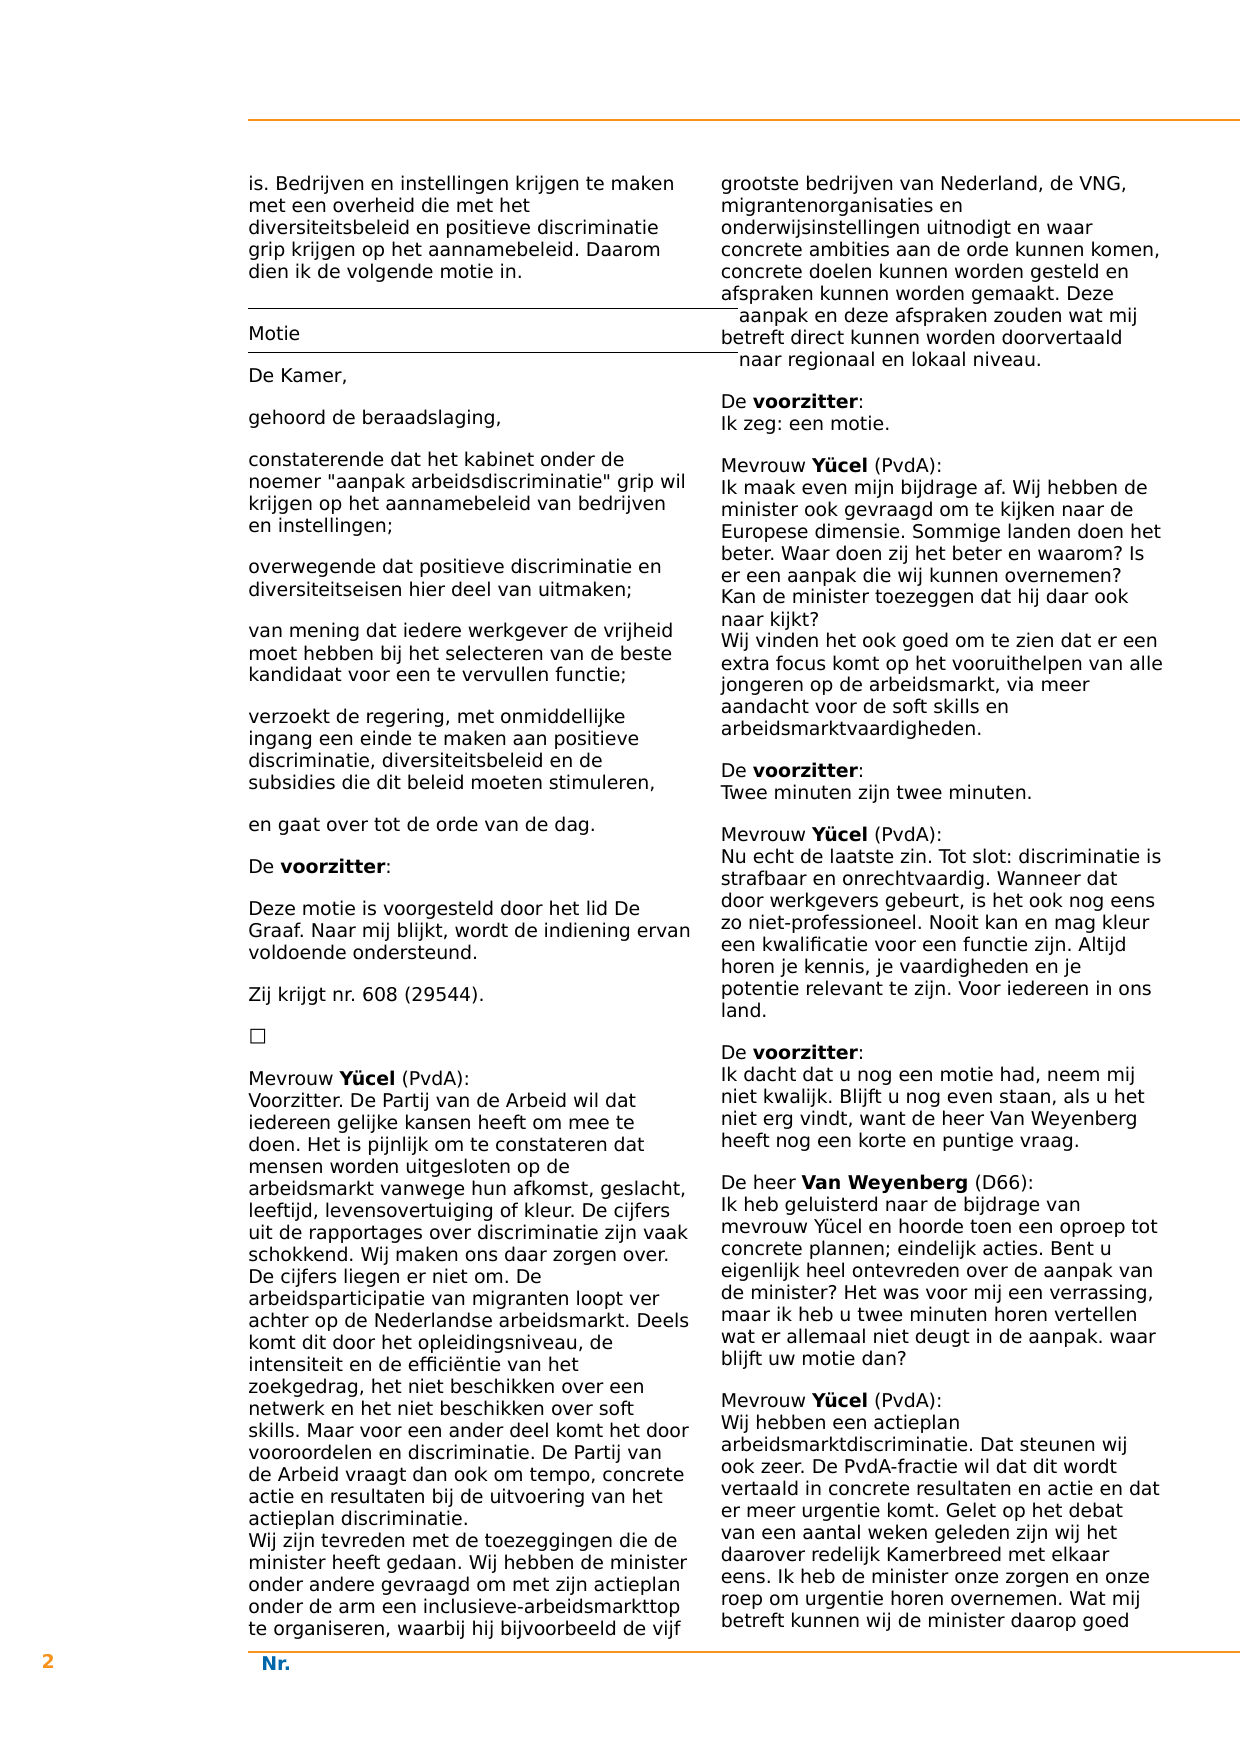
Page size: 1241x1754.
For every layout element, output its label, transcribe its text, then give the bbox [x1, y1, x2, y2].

text Ik maak even mijn bijdrage af. Wij hebben de minister ook gevraagd om te kijken naar de Europese dimensie. Sommige landen doen het beter. Waar doen zij het beter en waarom? Is er een aanpak die wij kunnen overnemen? Kan de minister toezeggen dat hij daar ook naar kijkt? [721, 477, 1163, 630]
text Motie [248, 323, 691, 344]
text Ik zeg: een motie. [721, 413, 1163, 434]
text van mening dat iedere werkgever de vrijheid moet hebben bij het selecteren van de beste kandidaat voor een te vervullen functie; [248, 620, 691, 686]
text verzoekt de regering, met onmiddellijke ingang een einde te maken aan positieve discriminatie, diversiteitsbeleid en de subsidies die dit beleid moeten stimuleren, [248, 706, 691, 794]
text overwegende dat positieve discriminatie en diversiteitseisen hier deel van uitmaken; [248, 556, 691, 600]
text Mevrouw Yücel (PvdA): [248, 1068, 691, 1090]
text en gaat over tot de orde van de dag. [248, 814, 691, 836]
text Wij zijn tevreden met de toezeggingen die de minister heeft gedaan. Wij hebben de minister onder andere gevraagd om met zijn actieplan onder de arm een inclusieve-arbeidsmarkttop te organiseren, waarbij hij bijvoorbeeld de vijf [248, 1530, 691, 1639]
text grootste bedrijven van Nederland, de VNG, migrantenorganisaties en onderwijsinstellingen uitnodigt en waar concrete ambities aan de orde kunnen komen, concrete doelen kunnen worden gesteld en afspraken kunnen worden gemaakt. Deze aanpak en deze afspraken zouden wat mij betreft direct kunnen worden doorvertaald naar regionaal en lokaal niveau. [721, 173, 1163, 371]
text Mevrouw Yücel (PvdA): [721, 454, 1163, 477]
text Ik heb geluisterd naar de bijdrage van mevrouw Yücel en hoorde toen een oproep tot concrete plannen; eindelijk acties. Bent u eigenlijk heel ontevreden over de aanpak van de minister? Het was voor mij een verrassing, maar ik heb u twee minuten horen vertellen wat er allemaal niet deugt in de aanpak. waar blijft uw motie dan? [721, 1194, 1163, 1370]
text Wij hebben een actieplan arbeidsmarktdiscriminatie. Dat steunen wij ook zeer. De PvdA-fractie wil dat dit wordt vertaald in concrete resultaten en actie en dat er meer urgentie komt. Gelet op het debat van een aantal weken geleden zijn wij het daarover redelijk Kamerbreed met elkaar eens. Ik heb de minister onze zorgen en onze roep om urgentie horen overnemen. Wat mij betreft kunnen wij de minister daarop goed [721, 1412, 1163, 1632]
text Wij vinden het ook goed om te zien dat er een extra focus komt op het vooruithelpen van alle jongeren op de arbeidsmarkt, via meer aandacht voor de soft skills en arbeidsmarktvaardigheden. [721, 630, 1163, 740]
text De Kamer, [248, 364, 691, 387]
text Nu echt de laatste zin. Tot slot: discriminatie is strafbaar en onrechtvaardig. Wanneer dat door werkgevers gebeurt, is het ook nog eens zo niet-professioneel. Nooit kan en mag kleur een kwalificatie voor een functie zijn. Altijd horen je kennis, je vaardigheden en je potentie relevant te zijn. Voor iedereen in ons land. [721, 846, 1163, 1022]
text Mevrouw Yücel (PvdA): [721, 824, 1163, 846]
text Mevrouw Yücel (PvdA): [721, 1390, 1163, 1412]
text Deze motie is voorgesteld door het lid De Graaf. Naar mij blijkt, wordt de indiening ervan voldoende ondersteund. [248, 898, 691, 964]
text constaterende dat het kabinet onder de noemer "aanpak arbeidsdiscriminatie" grip wil krijgen op het aannamebeleid van bedrijven en instellingen; [248, 448, 691, 536]
text De voorzitter: [721, 391, 1163, 413]
text gehoord de beraadslaging, [248, 407, 691, 428]
text ⬜ [248, 1026, 691, 1048]
text is. Bedrijven en instellingen krijgen te maken met een overheid die met het diversiteitsbeleid en positieve discriminatie grip krijgen op het aannamebeleid. Daarom dien ik de volgende motie in. [248, 173, 691, 283]
text Zij krijgt nr. 608 (29544). [248, 984, 691, 1006]
text Voorzitter. De Partij van de Arbeid wil dat iedereen gelijke kansen heeft om mee te doen. Het is pijnlijk om te constateren dat mensen worden uitgesloten op de arbeidsmarkt vanwege hun afkomst, geslacht, leeftijd, levensovertuiging of kleur. De cijfers uit de rapportages over discriminatie zijn vaak schokkend. Wij maken ons daar zorgen over. De cijfers liegen er niet om. De arbeidsparticipatie van migranten loopt ver achter op de Nederlandse arbeidsmarkt. Deels komt dit door het opleidingsniveau, de intensiteit en de efficiëntie van het zoekgedrag, het niet beschikken over een netwerk en het niet beschikken over soft skills. Maar voor een ander deel komt het door vooroordelen en discriminatie. De Partij van de Arbeid vraagt dan ook om tempo, concrete actie en resultaten bij de uitvoering van het actieplan discriminatie. [248, 1090, 691, 1530]
text Ik dacht dat u nog een motie had, neem mij niet kwalijk. Blijft u nog even staan, als u het niet erg vindt, want de heer Van Weyenberg heeft nog een korte en puntige vraag. [721, 1064, 1163, 1152]
text De voorzitter: [248, 856, 691, 878]
text De voorzitter: [721, 760, 1163, 782]
text Twee minuten zijn twee minuten. [721, 782, 1163, 804]
text De voorzitter: [721, 1042, 1163, 1064]
text De heer Van Weyenberg (D66): [721, 1172, 1163, 1194]
